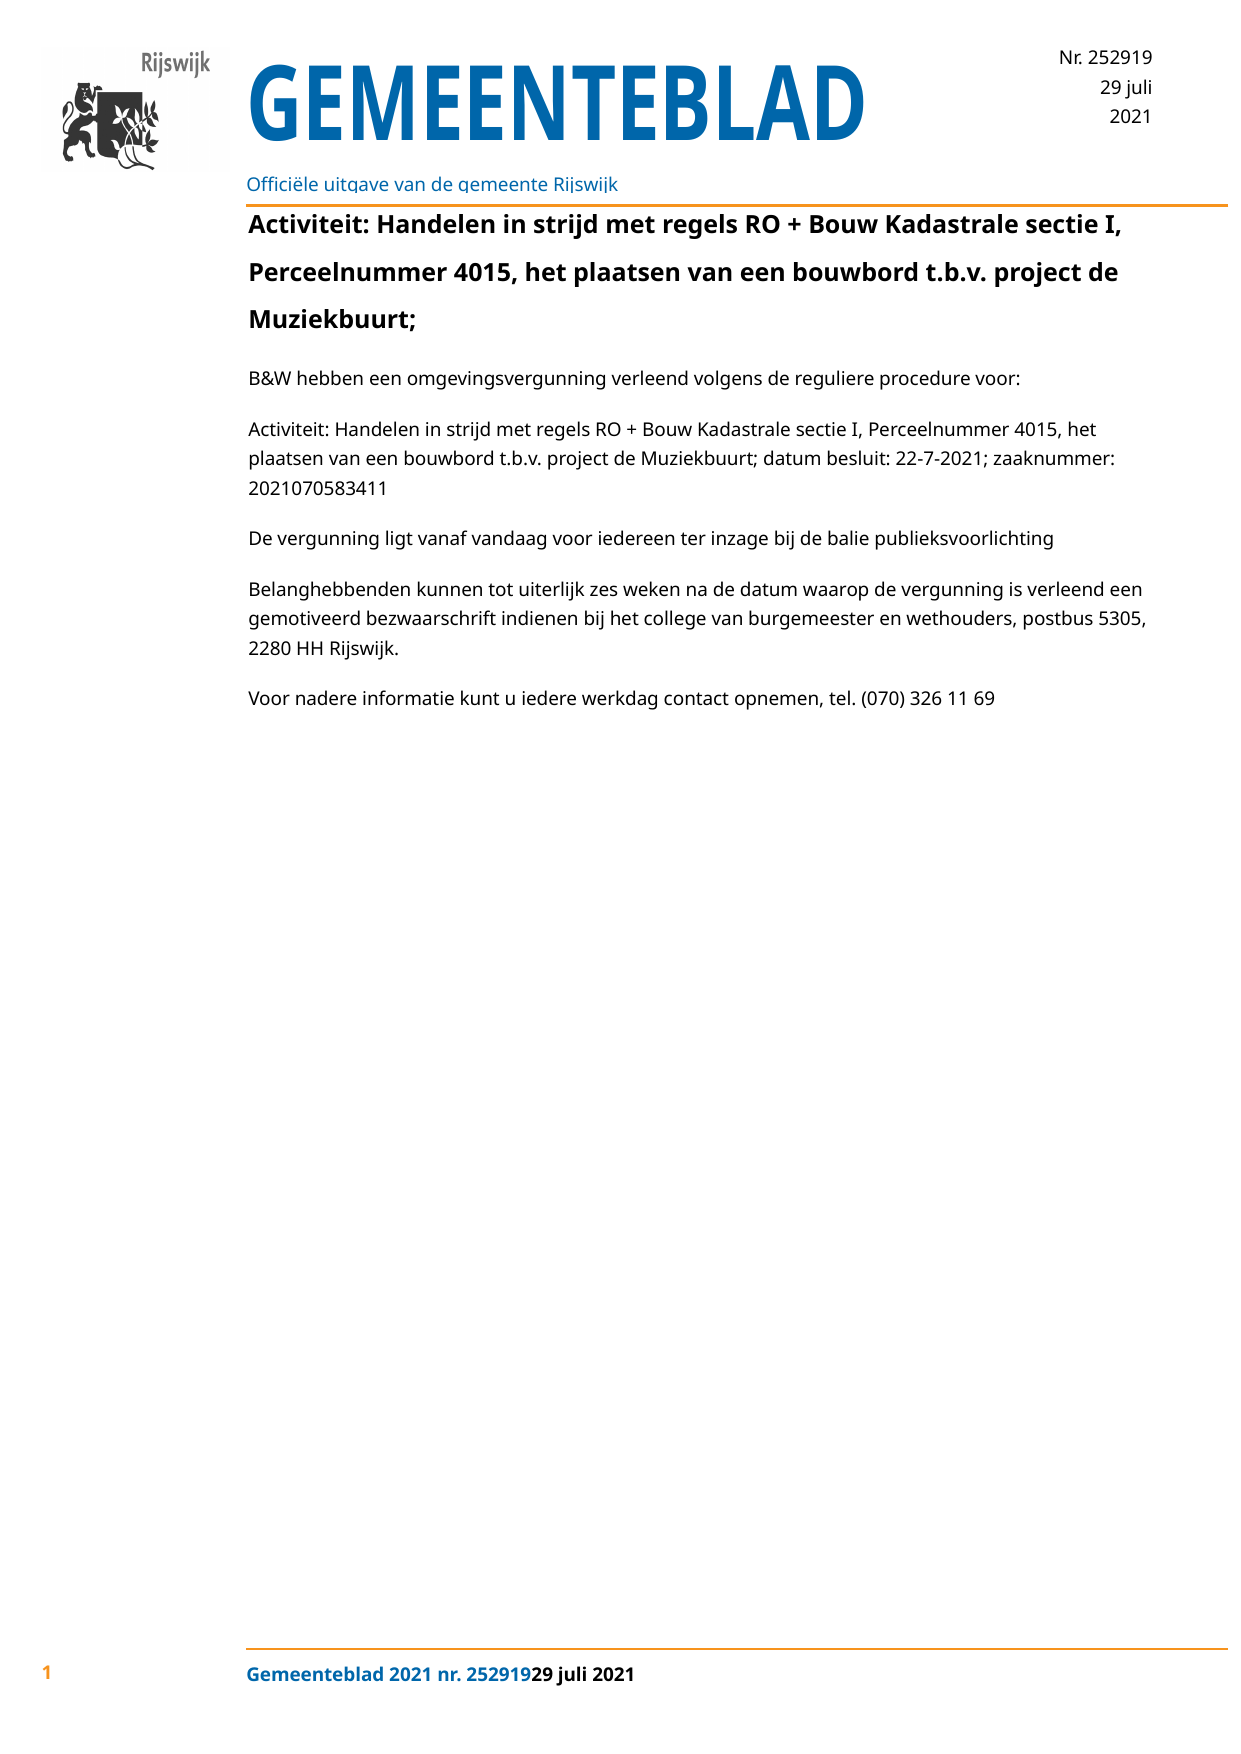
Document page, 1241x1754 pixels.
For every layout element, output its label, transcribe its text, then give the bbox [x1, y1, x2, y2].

text B&W hebben een omgevingsvergunning verleend volgens de reguliere procedure voor: [248, 366, 1152, 391]
text De vergunning ligt vanaf vandaag voor iedereen ter inzage bij de balie publieksvoorlichting [248, 526, 1152, 551]
text Belanghebbenden kunnen tot uiterlijk zes weken na de datum waarop de vergunning is verleend een gemotiveerd bezwaarschrift indienen bij het college van burgemeester en wethouders, postbus 5305, 2280 HH Rijswijk. [248, 576, 1152, 661]
picture [41, 47, 231, 172]
text Activiteit: Handelen in strijd met regels RO + Bouw Kadastrale sectie I, Perceelnummer 4015, het plaatsen van een bouwbord t.b.v. project de Muziekbuurt; [248, 207, 1152, 336]
text Activiteit: Handelen in strijd met regels RO + Bouw Kadastrale sectie I, Perceelnummer 4015, het plaatsen van een bouwbord t.b.v. project de Muziekbuurt; datum besluit: 22-7-2021; zaaknummer: 2021070583411 [248, 416, 1152, 501]
text Voor nadere informatie kunt u iedere werkdag contact opnemen, tel. (070) 326 11 69 [248, 686, 1152, 711]
